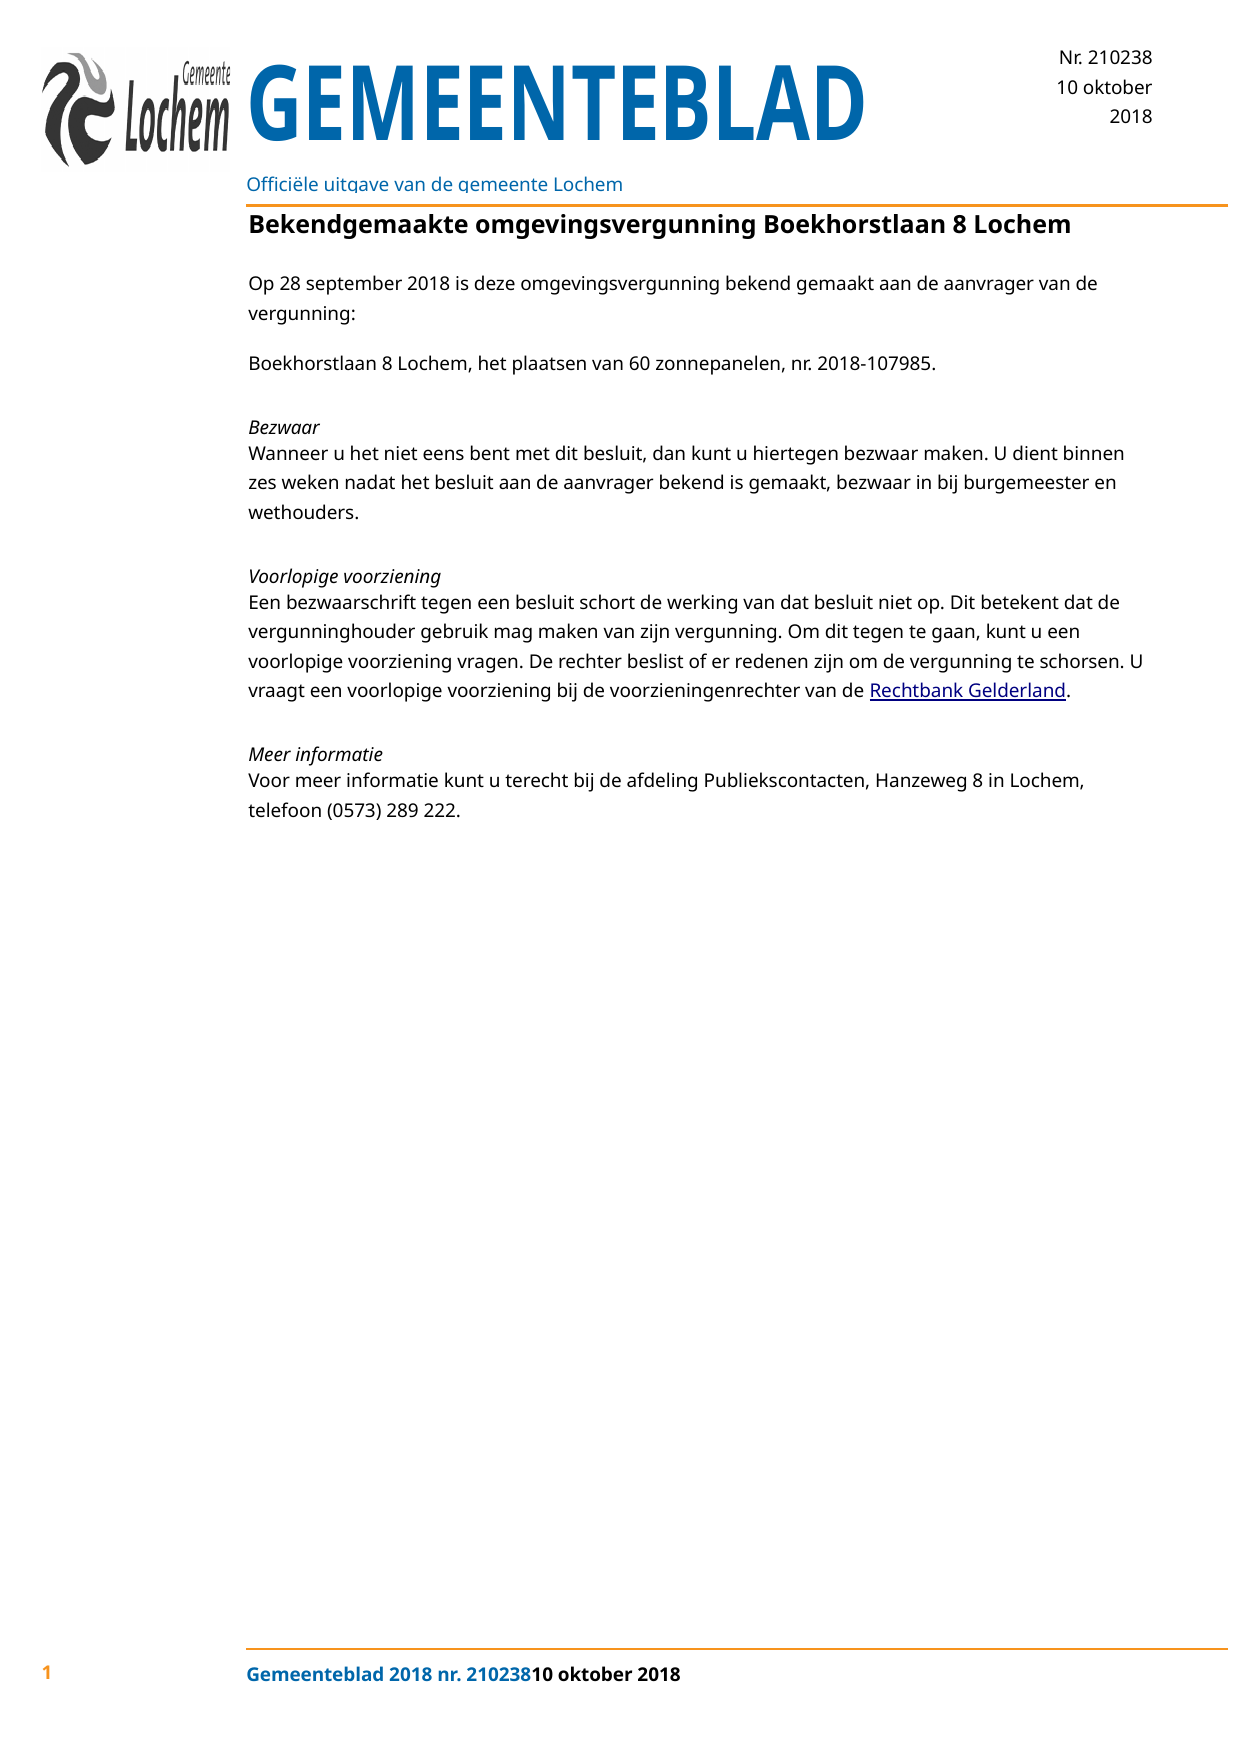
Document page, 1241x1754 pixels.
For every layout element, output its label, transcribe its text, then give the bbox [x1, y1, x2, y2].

text Wanneer u het niet eens bent met dit besluit, dan kunt u hiertegen bezwaar maken. U dient binnen zes weken nadat het besluit aan de aanvrager bekend is gemaakt, bezwaar in bij burgemeester en wethouders. [248, 440, 1152, 525]
text Voorlopige voorziening [248, 563, 1152, 589]
text Voor meer informatie kunt u terecht bij de afdeling Publiekscontacten, Hanzeweg 8 in Lochem, telefoon (0573) 289 222. [248, 767, 1152, 823]
text Een bezwaarschrift tegen een besluit schort de werking van dat besluit niet op. Dit betekent dat de vergunninghouder gebruik mag maken van zijn vergunning. Om dit tegen te gaan, kunt u een voorlopige voorziening vragen. De rechter beslist of er redenen zijn om de vergunning te schorsen. U vraagt een voorlopige voorziening bij de voorzieningenrechter van de Rechtbank Gelderland. [248, 589, 1152, 703]
picture [41, 47, 231, 172]
text Boekhorstlaan 8 Lochem, het plaatsen van 60 zonnepanelen, nr. 2018-107985. [248, 350, 1152, 376]
text Op 28 september 2018 is deze omgevingsvergunning bekend gemaakt aan de aanvrager van de vergunning: [248, 270, 1152, 326]
text Bekendgemaakte omgevingsvergunning Boekhorstlaan 8 Lochem [248, 207, 1152, 241]
text Meer informatie [248, 742, 1152, 767]
text Bezwaar [248, 414, 1152, 440]
